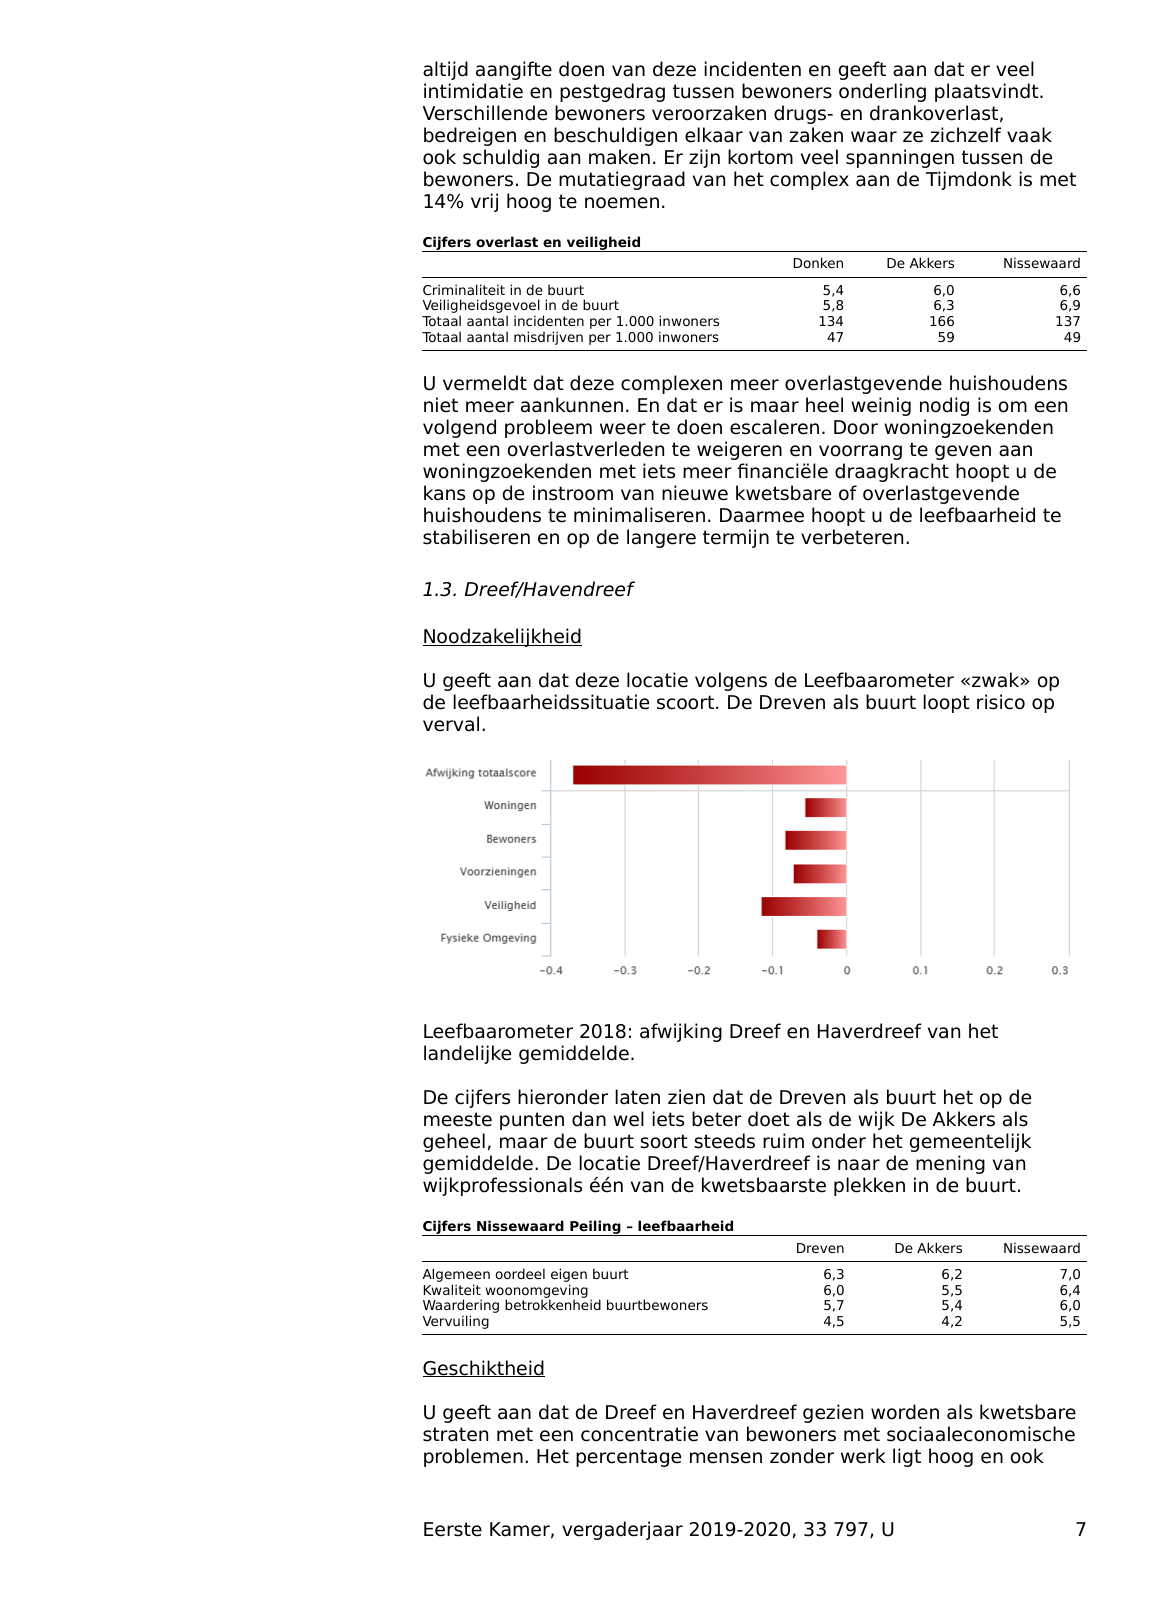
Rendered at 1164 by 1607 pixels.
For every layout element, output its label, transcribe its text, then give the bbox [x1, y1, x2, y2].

picture [422, 758, 1072, 977]
table_cell Vervuiling [422, 1314, 732, 1334]
table_cell 6,6 [961, 278, 1087, 298]
subtitle Geschiktheid [422, 1357, 1087, 1379]
table_cell De Akkers [850, 252, 961, 277]
table_cell 5,5 [969, 1314, 1087, 1334]
table_cell Criminaliteit in de buurt [422, 278, 739, 298]
table_cell 166 [850, 314, 961, 329]
table_cell 6,3 [732, 1262, 850, 1282]
table_cell De Akkers [850, 1236, 968, 1261]
table_cell 6,0 [850, 278, 961, 298]
table_cell 137 [961, 314, 1087, 329]
table_cell Nissewaard [961, 252, 1087, 277]
table_cell Totaal aantal incidenten per 1.000 inwoners [422, 314, 739, 329]
table_cell Veiligheidsgevoel in de buurt [422, 298, 739, 314]
table_cell 6,0 [969, 1298, 1087, 1314]
text U geeft aan dat de Dreef en Haverdreef gezien worden als kwetsbare straten met een concentratie van bewoners met sociaaleconomische problemen. Het percentage mensen zonder werk ligt hoog en ook [422, 1402, 1087, 1467]
table_cell Nissewaard [969, 1236, 1087, 1261]
subtitle 1.3. Dreef/Havendreef [422, 579, 1087, 601]
table_cell 49 [961, 330, 1087, 350]
text De cijfers hieronder laten zien dat de Dreven als buurt het op de meeste punten dan wel iets beter doet als de wijk De Akkers als geheel, maar de buurt soort steeds ruim onder het gemeentelijk gemiddelde. De locatie Dreef/Haverdreef is naar de mening van wijkprofessionals één van de kwetsbaarste plekken in de buurt. [422, 1087, 1087, 1197]
table_cell 6,9 [961, 298, 1087, 314]
table_cell [422, 252, 739, 277]
table_cell 4,2 [850, 1314, 968, 1334]
text U vermeldt dat deze complexen meer overlastgevende huishoudens niet meer aankunnen. En dat er is maar heel weinig nodig is om een volgend probleem weer te doen escaleren. Door woningzoekenden met een overlastverleden te weigeren en voorrang te geven aan woningzoekenden met iets meer financiële draagkracht hoopt u de kans op de instroom van nieuwe kwetsbare of overlastgevende huishoudens te minimaliseren. Daarmee hoopt u de leefbaarheid te stabiliseren en op de langere termijn te verbeteren. [422, 373, 1087, 549]
table_cell Dreven [732, 1236, 850, 1261]
table_cell 134 [739, 314, 850, 329]
table_cell 59 [850, 330, 961, 350]
table_header Cijfers Nissewaard Peiling – leefbaarheid [422, 1219, 1087, 1235]
table_cell Totaal aantal misdrijven per 1.000 inwoners [422, 330, 739, 350]
table_cell 5,4 [850, 1298, 968, 1314]
table_cell 6,4 [969, 1282, 1087, 1298]
table_cell 5,8 [739, 298, 850, 314]
table_cell Donken [739, 252, 850, 277]
table_header Cijfers overlast en veiligheid [422, 235, 1087, 251]
table_cell Kwaliteit woonomgeving [422, 1282, 732, 1298]
table_cell 6,0 [732, 1282, 850, 1298]
table_cell 6,2 [850, 1262, 968, 1282]
table_cell [422, 1236, 732, 1261]
table_cell 5,5 [850, 1282, 968, 1298]
subtitle Noodzakelijkheid [422, 626, 1087, 648]
table_cell 5,4 [739, 278, 850, 298]
table_cell 6,3 [850, 298, 961, 314]
table_cell 7,0 [969, 1262, 1087, 1282]
text Leefbaarometer 2018: afwijking Dreef en Haverdreef van het landelijke gemiddelde. [422, 1021, 1087, 1065]
table_cell 5,7 [732, 1298, 850, 1314]
table_cell Waardering betrokkenheid buurtbewoners [422, 1298, 732, 1314]
text altijd aangifte doen van deze incidenten en geeft aan dat er veel intimidatie en pestgedrag tussen bewoners onderling plaatsvindt. Verschillende bewoners veroorzaken drugs- en drankoverlast, bedreigen en beschuldigen elkaar van zaken waar ze zichzelf vaak ook schuldig aan maken. Er zijn kortom veel spanningen tussen de bewoners. De mutatiegraad van het complex aan de Tijmdonk is met 14% vrij hoog te noemen. [422, 59, 1087, 213]
text U geeft aan dat deze locatie volgens de Leefbaarometer «zwak» op de leefbaarheidssituatie scoort. De Dreven als buurt loopt risico op verval. [422, 670, 1087, 736]
table_cell Algemeen oordeel eigen buurt [422, 1262, 732, 1282]
table_cell 4,5 [732, 1314, 850, 1334]
table_cell 47 [739, 330, 850, 350]
